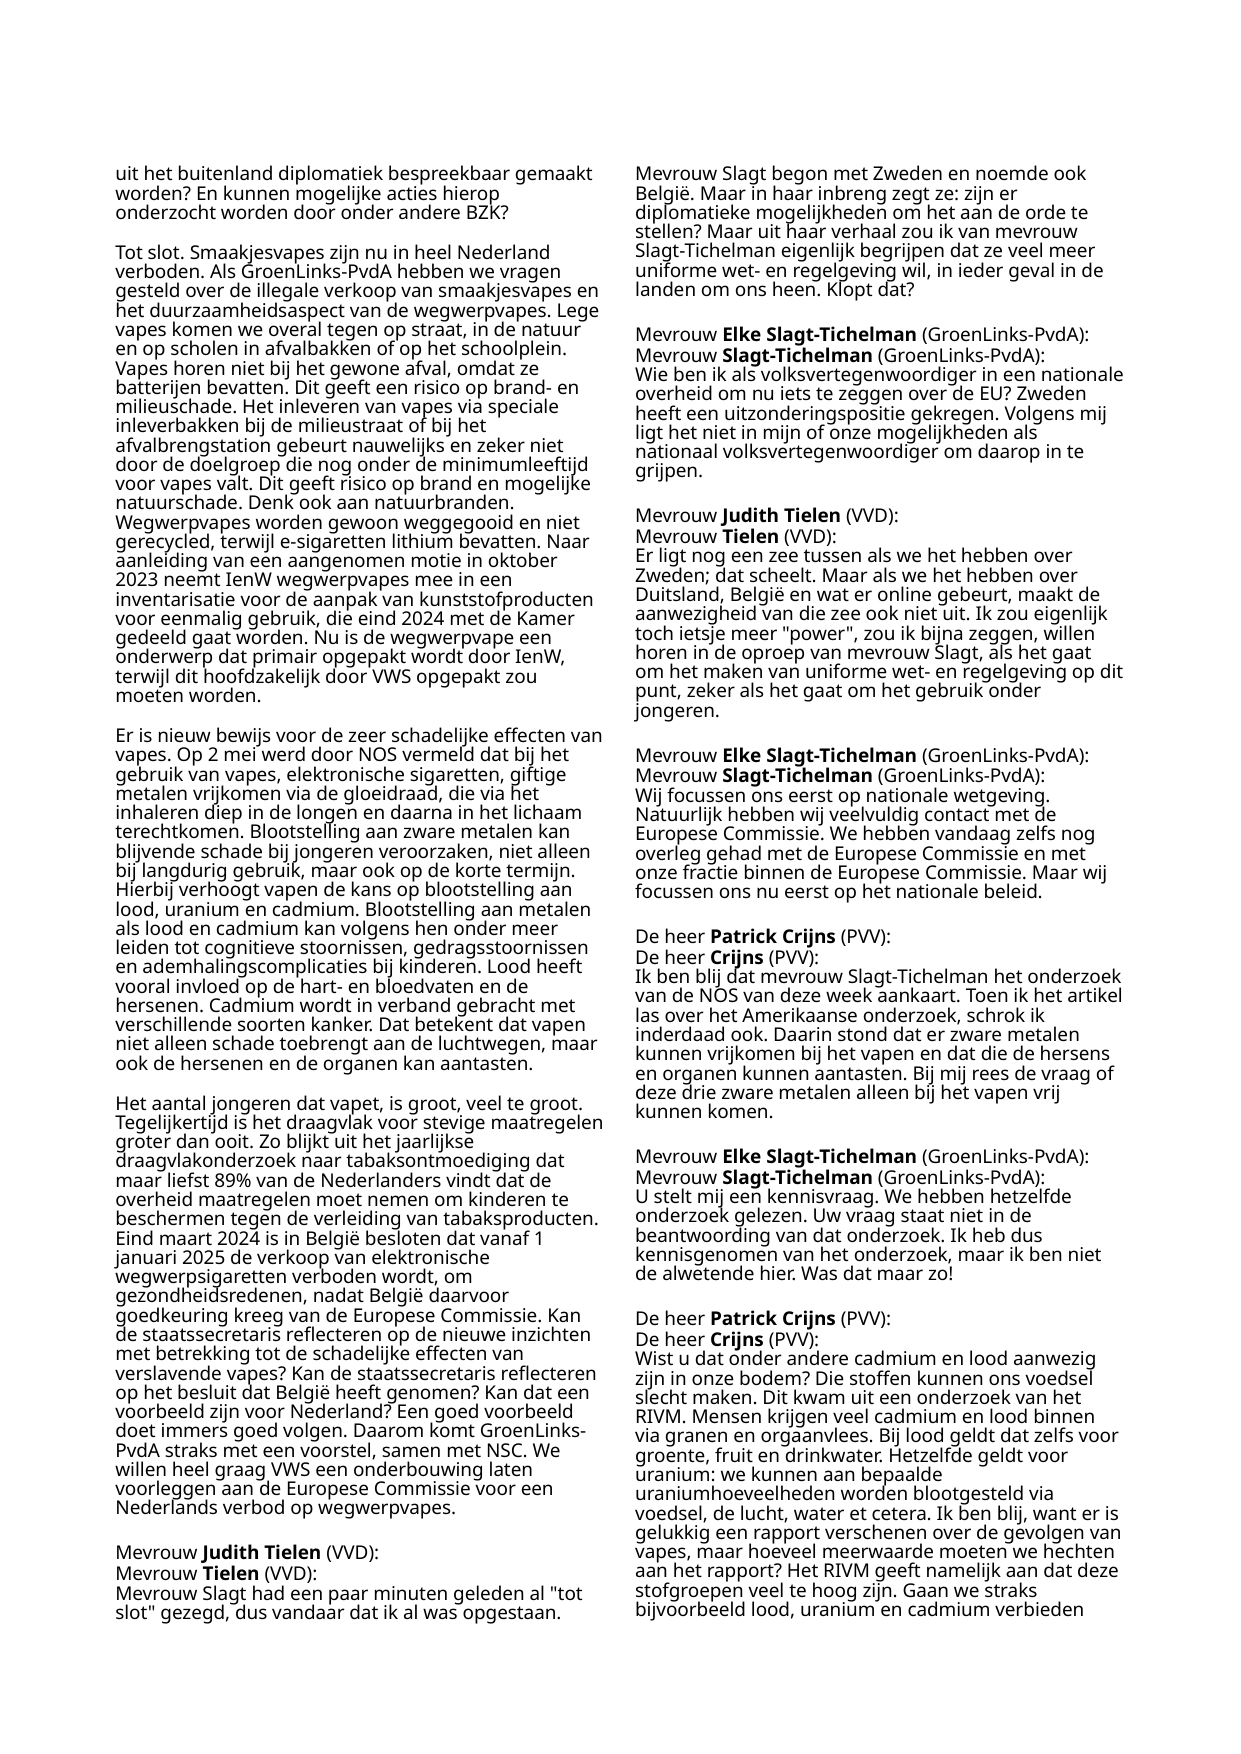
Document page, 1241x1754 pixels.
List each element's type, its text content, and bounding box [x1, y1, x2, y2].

text U stelt mij een kennisvraag. We hebben hetzelfde onderzoek gelezen. Uw vraag staat niet in de beantwoording van dat onderzoek. Ik heb dus kennisgenomen van het onderzoek, maar ik ben niet de alwetende hier. Was dat maar zo! [635, 1188, 1125, 1284]
text Wie ben ik als volksvertegenwoordiger in een nationale overheid om nu iets te zeggen over de EU? Zweden heeft een uitzonderingspositie gekregen. Volgens mij ligt het niet in mijn of onze mogelijkheden als nationaal volksvertegenwoordiger om daarop in te grijpen. [635, 366, 1125, 482]
text Mevrouw Slagt-Tichelman (GroenLinks-PvdA): [635, 1169, 1125, 1188]
text De heer Patrick Crijns (PVV): [635, 1305, 1125, 1331]
text Er ligt nog een zee tussen als we het hebben over Zweden; dat scheelt. Maar als we het hebben over Duitsland, België en wat er online gebeurt, maakt de aanwezigheid van die zee ook niet uit. Ik zou eigenlijk toch ietsje meer "power", zou ik bijna zeggen, willen horen in de oproep van mevrouw Slagt, als het gaat om het maken van uniforme wet- en regelgeving op dit punt, zeker als het gaat om het gebruik onder jongeren. [635, 547, 1125, 721]
text Mevrouw Tielen (VVD): [635, 528, 1125, 547]
text Tot slot. Smaakjesvapes zijn nu in heel Nederland verboden. Als GroenLinks-PvdA hebben we vragen gesteld over de illegale verkoop van smaakjesvapes en het duurzaamheidsaspect van de wegwerpvapes. Lege vapes komen we overal tegen op straat, in de natuur en op scholen in afvalbakken of op het schoolplein. Vapes horen niet bij het gewone afval, omdat ze batterijen bevatten. Dit geeft een risico op brand- en milieuschade. Het inleveren van vapes via speciale inleverbakken bij de milieustraat of bij het afvalbrengstation gebeurt nauwelijks en zeker niet door de doelgroep die nog onder de minimumleeftijd voor vapes valt. Dit geeft risico op brand en mogelijke natuurschade. Denk ook aan natuurbranden. Wegwerpvapes worden gewoon weggegooid en niet gerecycled, terwijl e-sigaretten lithium bevatten. Naar aanleiding van een aangenomen motie in oktober 2023 neemt IenW wegwerpvapes mee in een inventarisatie voor de aanpak van kunststofproducten voor eenmalig gebruik, die eind 2024 met de Kamer gedeeld gaat worden. Nu is de wegwerpvape een onderwerp dat primair opgepakt wordt door IenW, terwijl dit hoofdzakelijk door VWS opgepakt zou moeten worden. [115, 244, 605, 706]
text Wist u dat onder andere cadmium en lood aanwezig zijn in onze bodem? Die stoffen kunnen ons voedsel slecht maken. Dit kwam uit een onderzoek van het RIVM. Mensen krijgen veel cadmium en lood binnen via granen en orgaanvlees. Bij lood geldt dat zelfs voor groente, fruit en drinkwater. Hetzelfde geldt voor uranium: we kunnen aan bepaalde uraniumhoeveelheden worden blootgesteld via voedsel, de lucht, water et cetera. Ik ben blij, want er is gelukkig een rapport verschenen over de gevolgen van vapes, maar hoeveel meerwaarde moeten we hechten aan het rapport? Het RIVM geeft namelijk aan dat deze stofgroepen veel te hoog zijn. Gaan we straks bijvoorbeeld lood, uranium en cadmium verbieden [635, 1350, 1125, 1620]
text Mevrouw Slagt begon met Zweden en noemde ook België. Maar in haar inbreng zegt ze: zijn er diplomatieke mogelijkheden om het aan de orde te stellen? Maar uit haar verhaal zou ik van mevrouw Slagt-Tichelman eigenlijk begrijpen dat ze veel meer uniforme wet- en regelgeving wil, in ieder geval in de landen om ons heen. Klopt dat? [635, 165, 1125, 300]
text uit het buitenland diplomatiek bespreekbaar gemaakt worden? En kunnen mogelijke acties hierop onderzocht worden door onder andere BZK? [115, 165, 605, 223]
text Mevrouw Elke Slagt-Tichelman (GroenLinks-PvdA): [635, 1143, 1125, 1169]
text Mevrouw Elke Slagt-Tichelman (GroenLinks-PvdA): [635, 321, 1125, 347]
text De heer Crijns (PVV): [635, 1331, 1125, 1350]
text Mevrouw Tielen (VVD): [115, 1565, 605, 1584]
text Wij focussen ons eerst op nationale wetgeving. Natuurlijk hebben wij veelvuldig contact met de Europese Commissie. We hebben vandaag zelfs nog overleg gehad met de Europese Commissie en met onze fractie binnen de Europese Commissie. Maar wij focussen ons nu eerst op het nationale beleid. [635, 787, 1125, 902]
text Ik ben blij dat mevrouw Slagt-Tichelman het onderzoek van de NOS van deze week aankaart. Toen ik het artikel las over het Amerikaanse onderzoek, schrok ik inderdaad ook. Daarin stond dat er zware metalen kunnen vrijkomen bij het vapen en dat die de hersens en organen kunnen aantasten. Bij mij rees de vraag of deze drie zware metalen alleen bij het vapen vrij kunnen komen. [635, 968, 1125, 1122]
text Mevrouw Slagt-Tichelman (GroenLinks-PvdA): [635, 347, 1125, 366]
text Mevrouw Slagt-Tichelman (GroenLinks-PvdA): [635, 767, 1125, 787]
text Mevrouw Judith Tielen (VVD): [635, 502, 1125, 528]
text Mevrouw Elke Slagt-Tichelman (GroenLinks-PvdA): [635, 742, 1125, 767]
text Het aantal jongeren dat vapet, is groot, veel te groot. Tegelijkertijd is het draagvlak voor stevige maatregelen groter dan ooit. Zo blijkt uit het jaarlijkse draagvlakonderzoek naar tabaksontmoediging dat maar liefst 89% van de Nederlanders vindt dat de overheid maatregelen moet nemen om kinderen te beschermen tegen de verleiding van tabaksproducten. Eind maart 2024 is in België besloten dat vanaf 1 januari 2025 de verkoop van elektronische wegwerpsigaretten verboden wordt, om gezondheidsredenen, nadat België daarvoor goedkeuring kreeg van de Europese Commissie. Kan de staatssecretaris reflecteren op de nieuwe inzichten met betrekking tot de schadelijke effecten van verslavende vapes? Kan de staatssecretaris reflecteren op het besluit dat België heeft genomen? Kan dat een voorbeeld zijn voor Nederland? Een goed voorbeeld doet immers goed volgen. Daarom komt GroenLinks-PvdA straks met een voorstel, samen met NSC. We willen heel graag VWS een onderbouwing laten voorleggen aan de Europese Commissie voor een Nederlands verbod op wegwerpvapes. [115, 1095, 605, 1519]
text Mevrouw Judith Tielen (VVD): [115, 1539, 605, 1565]
text De heer Crijns (PVV): [635, 949, 1125, 968]
text De heer Patrick Crijns (PVV): [635, 923, 1125, 949]
text Er is nieuw bewijs voor de zeer schadelijke effecten van vapes. Op 2 mei werd door NOS vermeld dat bij het gebruik van vapes, elektronische sigaretten, giftige metalen vrijkomen via de gloeidraad, die via het inhaleren diep in de longen en daarna in het lichaam terechtkomen. Blootstelling aan zware metalen kan blijvende schade bij jongeren veroorzaken, niet alleen bij langdurig gebruik, maar ook op de korte termijn. Hierbij verhoogt vapen de kans op blootstelling aan lood, uranium en cadmium. Blootstelling aan metalen als lood en cadmium kan volgens hen onder meer leiden tot cognitieve stoornissen, gedragsstoornissen en ademhalingscomplicaties bij kinderen. Lood heeft vooral invloed op de hart- en bloedvaten en de hersenen. Cadmium wordt in verband gebracht met verschillende soorten kanker. Dat betekent dat vapen niet alleen schade toebrengt aan de luchtwegen, maar ook de hersenen en de organen kan aantasten. [115, 727, 605, 1074]
text Mevrouw Slagt had een paar minuten geleden al "tot slot" gezegd, dus vandaar dat ik al was opgestaan. [115, 1584, 605, 1623]
